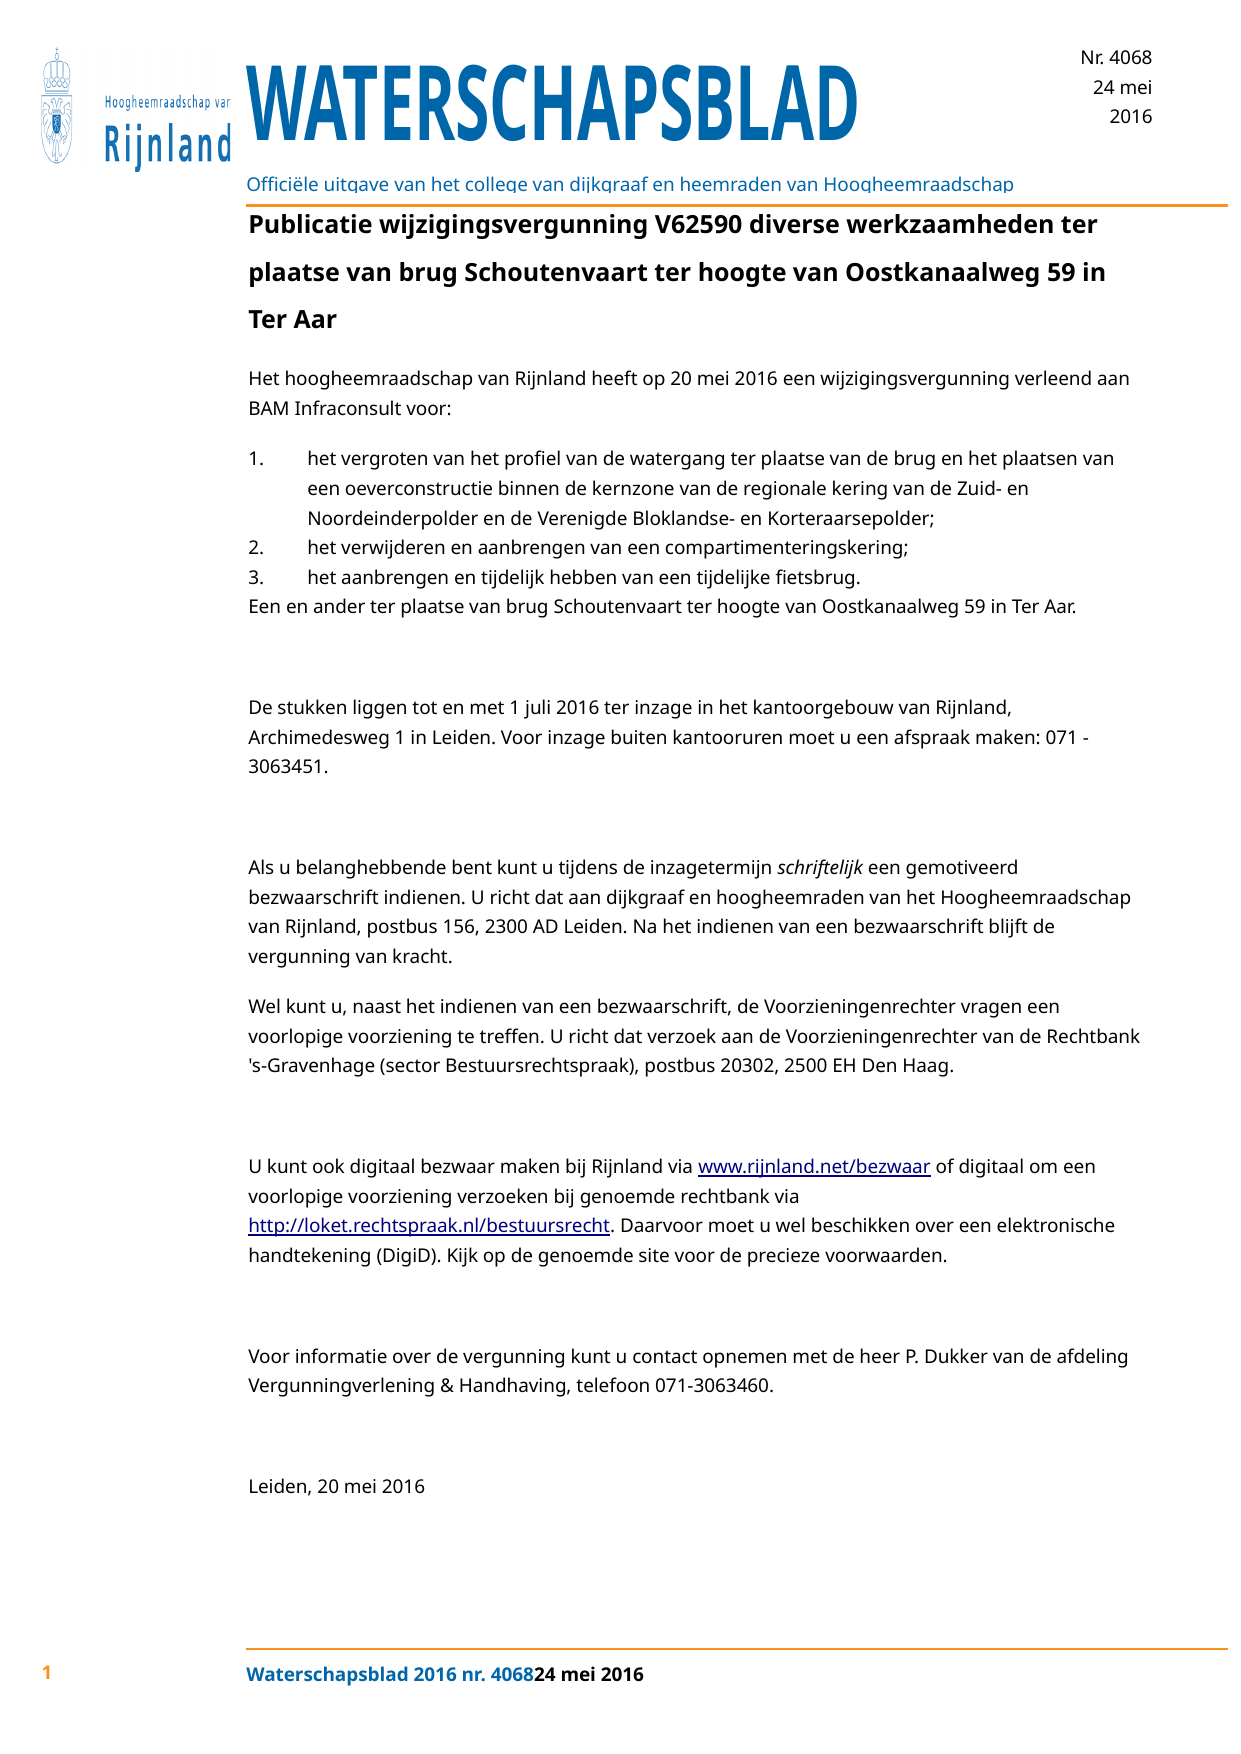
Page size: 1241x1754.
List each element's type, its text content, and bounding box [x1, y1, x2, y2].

text U kunt ook digitaal bezwaar maken bij Rijnland via www.rijnland.net/bezwaar of digitaal om een voorlopige voorziening verzoeken bij genoemde rechtbank via http://loket.rechtspraak.nl/bestuursrecht. Daarvoor moet u wel beschikken over een elektronische handtekening (DigiD). Kijk op de genoemde site voor de precieze voorwaarden. [248, 1153, 1152, 1268]
list het verwijderen en aanbrengen van een compartimenteringskering; [248, 534, 1152, 560]
picture [41, 47, 231, 172]
text Publicatie wijzigingsvergunning V62590 diverse werkzaamheden ter plaatse van brug Schoutenvaart ter hoogte van Oostkanaalweg 59 in Ter Aar [248, 207, 1152, 336]
text Wel kunt u, naast het indienen van een bezwaarschrift, de Voorzieningenrechter vragen een voorlopige voorziening te treffen. U richt dat verzoek aan de Voorzieningenrechter van de Rechtbank 's-Gravenhage (sector Bestuursrechtspraak), postbus 20302, 2500 EH Den Haag. [248, 993, 1152, 1078]
text Als u belanghebbende bent kunt u tijdens de inzagetermijn schriftelijk een gemotiveerd bezwaarschrift indienen. U richt dat aan dijkgraaf en hoogheemraden van het Hoogheemraadschap van Rijnland, postbus 156, 2300 AD Leiden. Na het indienen van een bezwaarschrift blijft de vergunning van kracht. [248, 854, 1152, 969]
text Het hoogheemraadschap van Rijnland heeft op 20 mei 2016 een wijzigingsvergunning verleend aan BAM Infraconsult voor: [248, 366, 1152, 421]
text De stukken liggen tot en met 1 juli 2016 ter inzage in het kantoorgebouw van Rijnland, Archimedesweg 1 in Leiden. Voor inzage buiten kantooruren moet u een afspraak maken: 071 - 3063451. [248, 694, 1152, 779]
text Voor informatie over de vergunning kunt u contact opnemen met de heer P. Dukker van de afdeling Vergunningverlening & Handhaving, telefoon 071-3063460. [248, 1343, 1152, 1398]
list het aanbrengen en tijdelijk hebben van een tijdelijke fietsbrug. [248, 564, 1152, 589]
text Leiden, 20 mei 2016 [248, 1473, 1152, 1499]
text Een en ander ter plaatse van brug Schoutenvaart ter hoogte van Oostkanaalweg 59 in Ter Aar. [248, 593, 1152, 619]
list het vergroten van het profiel van de watergang ter plaatse van de brug en het plaatsen van een oeverconstructie binnen de kernzone van de regionale kering van de Zuid- en Noordeinderpolder en de Verenigde Bloklandse- en Korteraarsepolder; [248, 446, 1152, 530]
